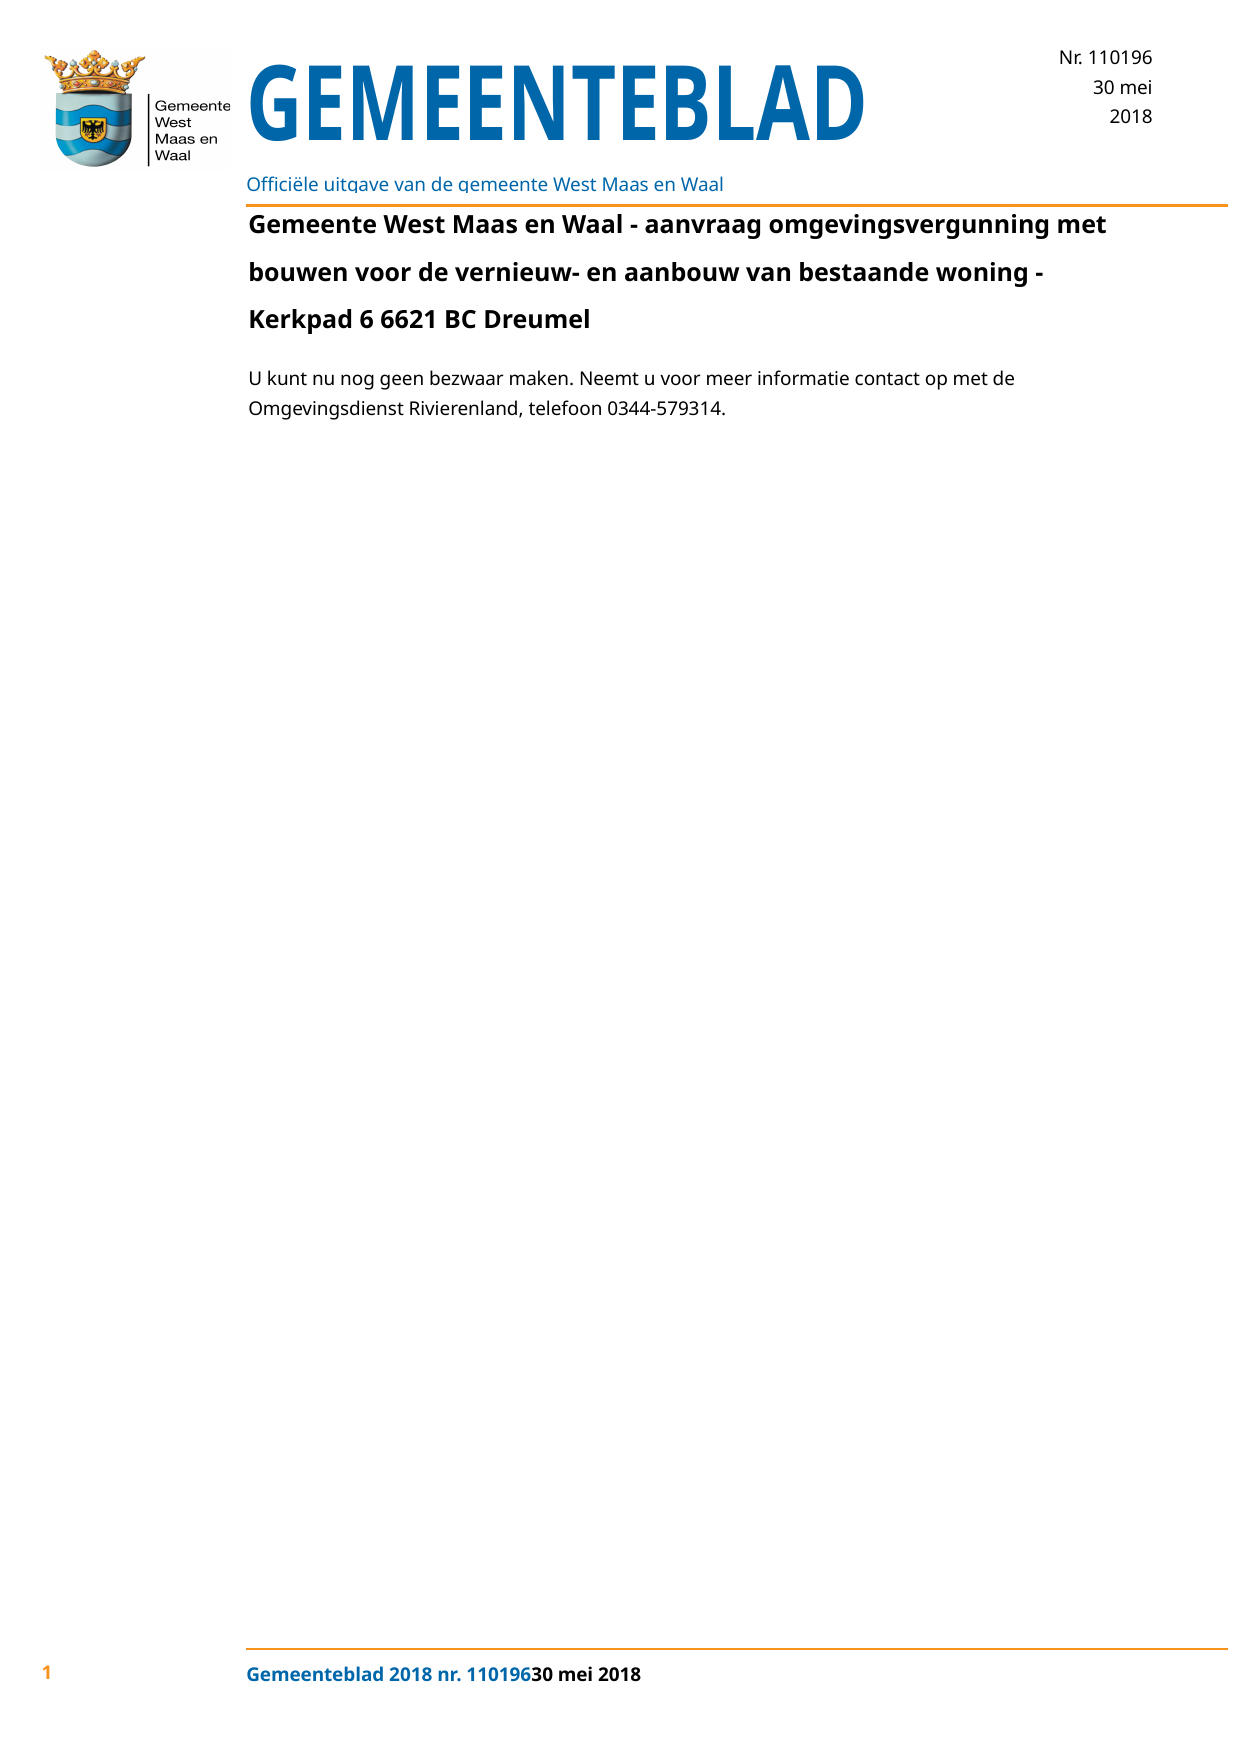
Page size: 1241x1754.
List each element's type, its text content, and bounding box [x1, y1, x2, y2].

text U kunt nu nog geen bezwaar maken. Neemt u voor meer informatie contact op met de Omgevingsdienst Rivierenland, telefoon 0344-579314. [248, 366, 1152, 421]
picture [41, 47, 231, 172]
text Gemeente West Maas en Waal - aanvraag omgevingsvergunning met bouwen voor de vernieuw- en aanbouw van bestaande woning - Kerkpad 6 6621 BC Dreumel [248, 207, 1152, 336]
